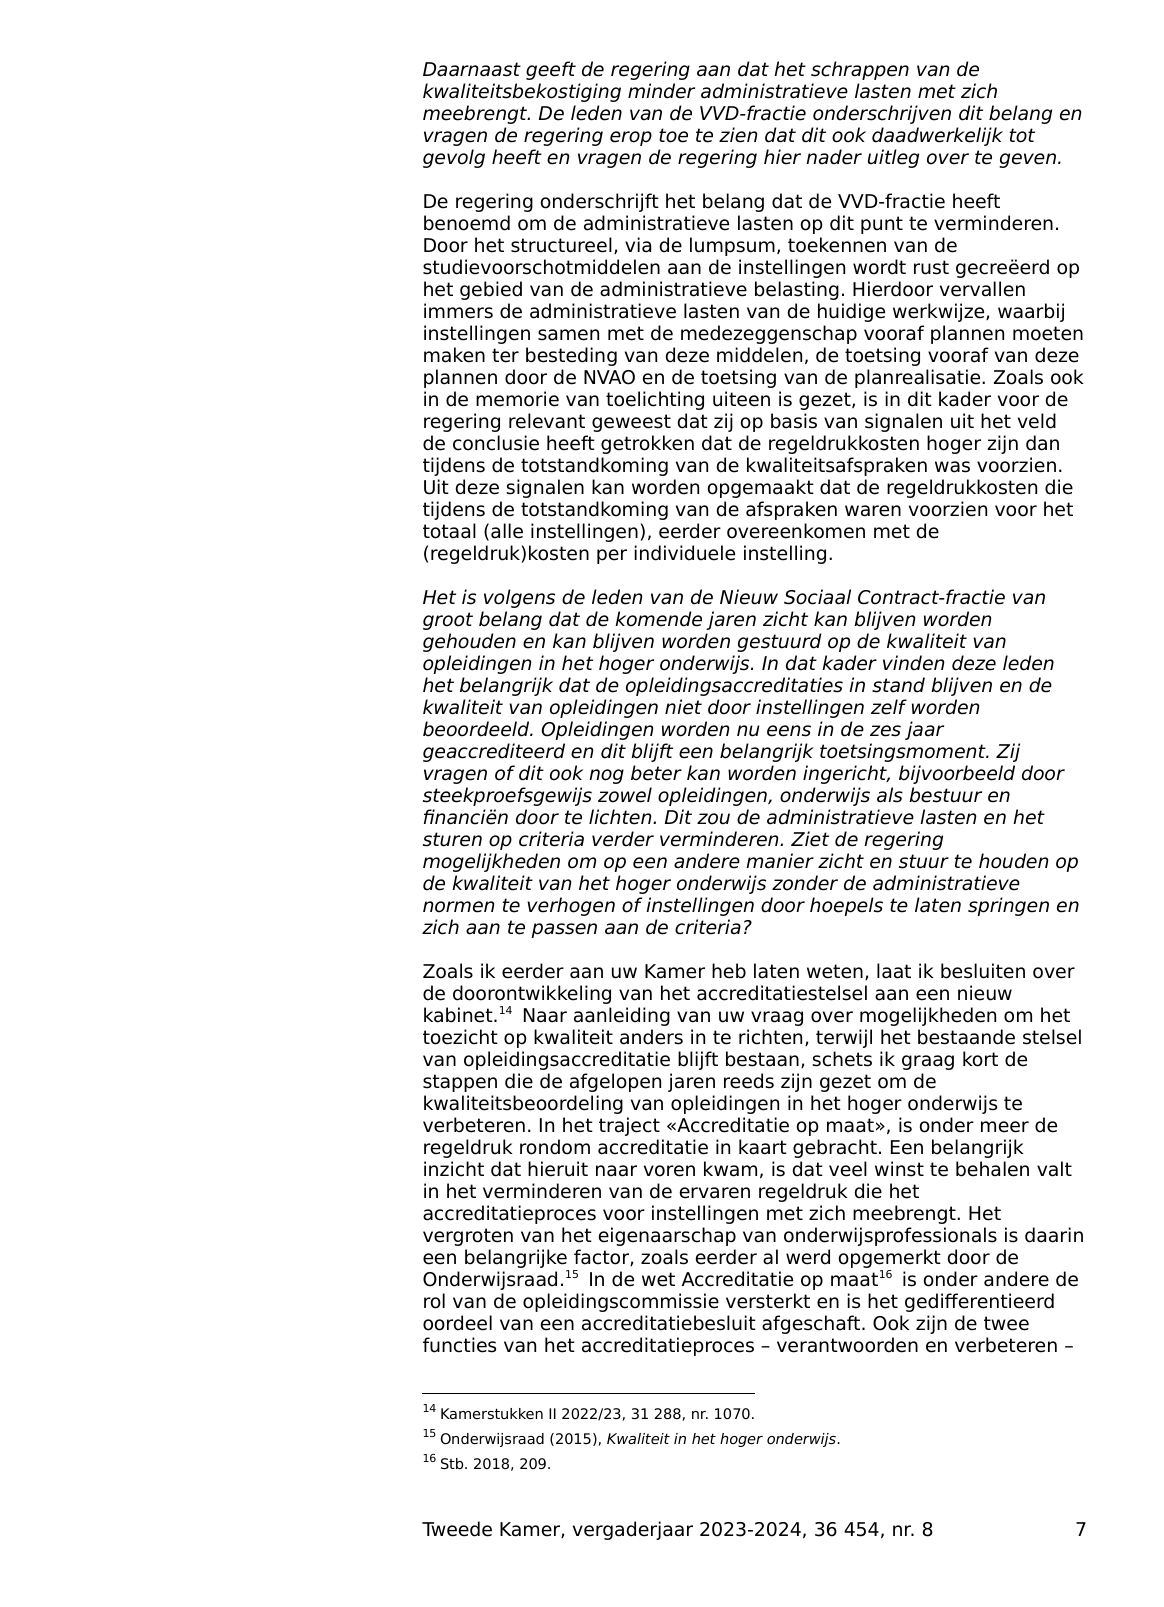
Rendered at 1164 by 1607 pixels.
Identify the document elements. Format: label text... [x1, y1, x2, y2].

text Zoals ik eerder aan uw Kamer heb laten weten, laat ik besluiten over de doorontwikkeling van het accreditatiestelsel aan een nieuw kabinet. Naar aanleiding van uw vraag over mogelijkheden om het toezicht op kwaliteit anders in te richten, terwijl het bestaande stelsel van opleidingsaccreditatie blijft bestaan, schets ik graag kort de stappen die de afgelopen jaren reeds zijn gezet om de kwaliteitsbeoordeling van opleidingen in het hoger onderwijs te verbeteren. In het traject «Accreditatie op maat», is onder meer de regeldruk rondom accreditatie in kaart gebracht. Een belangrijk inzicht dat hieruit naar voren kwam, is dat veel winst te behalen valt in het verminderen van de ervaren regeldruk die het accreditatieproces voor instellingen met zich meebrengt. Het vergroten van het eigenaarschap van onderwijsprofessionals is daarin een belangrijke factor, zoals eerder al werd opgemerkt door de Onderwijsraad. In de wet Accreditatie op maat is onder andere de rol van de opleidingscommissie versterkt en is het gedifferentieerd oordeel van een accreditatiebesluit afgeschaft. Ook zijn de twee functies van het accreditatieproces – verantwoorden en verbeteren – [422, 961, 1087, 1356]
text Stb. 2018, 209. [422, 1452, 1087, 1474]
text Het is volgens de leden van de Nieuw Sociaal Contract-fractie van groot belang dat de komende jaren zicht kan blijven worden gehouden en kan blijven worden gestuurd op de kwaliteit van opleidingen in het hoger onderwijs. In dat kader vinden deze leden het belangrijk dat de opleidingsaccreditaties in stand blijven en de kwaliteit van opleidingen niet door instellingen zelf worden beoordeeld. Opleidingen worden nu eens in de zes jaar geaccrediteerd en dit blijft een belangrijk toetsingsmoment. Zij vragen of dit ook nog beter kan worden ingericht, bijvoorbeeld door steekproefsgewijs zowel opleidingen, onderwijs als bestuur en financiën door te lichten. Dit zou de administratieve lasten en het sturen op criteria verder verminderen. Ziet de regering mogelijkheden om op een andere manier zicht en stuur te houden op de kwaliteit van het hoger onderwijs zonder de administratieve normen te verhogen of instellingen door hoepels te laten springen en zich aan te passen aan de criteria? [422, 587, 1087, 939]
text Onderwijsraad (2015), Kwaliteit in het hoger onderwijs. [422, 1427, 1087, 1449]
text Daarnaast geeft de regering aan dat het schrappen van de kwaliteitsbekostiging minder administratieve lasten met zich meebrengt. De leden van de VVD-fractie onderschrijven dit belang en vragen de regering erop toe te zien dat dit ook daadwerkelijk tot gevolg heeft en vragen de regering hier nader uitleg over te geven. [422, 59, 1087, 169]
text Kamerstukken II 2022/23, 31 288, nr. 1070. [422, 1402, 1087, 1424]
text De regering onderschrijft het belang dat de VVD-fractie heeft benoemd om de administratieve lasten op dit punt te verminderen. Door het structureel, via de lumpsum, toekennen van de studievoorschotmiddelen aan de instellingen wordt rust gecreëerd op het gebied van de administratieve belasting. Hierdoor vervallen immers de administratieve lasten van de huidige werkwijze, waarbij instellingen samen met de medezeggenschap vooraf plannen moeten maken ter besteding van deze middelen, de toetsing vooraf van deze plannen door de NVAO en de toetsing van de planrealisatie. Zoals ook in de memorie van toelichting uiteen is gezet, is in dit kader voor de regering relevant geweest dat zij op basis van signalen uit het veld de conclusie heeft getrokken dat de regeldrukkosten hoger zijn dan tijdens de totstandkoming van de kwaliteitsafspraken was voorzien. Uit deze signalen kan worden opgemaakt dat de regeldrukkosten die tijdens de totstandkoming van de afspraken waren voorzien voor het totaal (alle instellingen), eerder overeenkomen met de (regeldruk)kosten per individuele instelling. [422, 191, 1087, 565]
